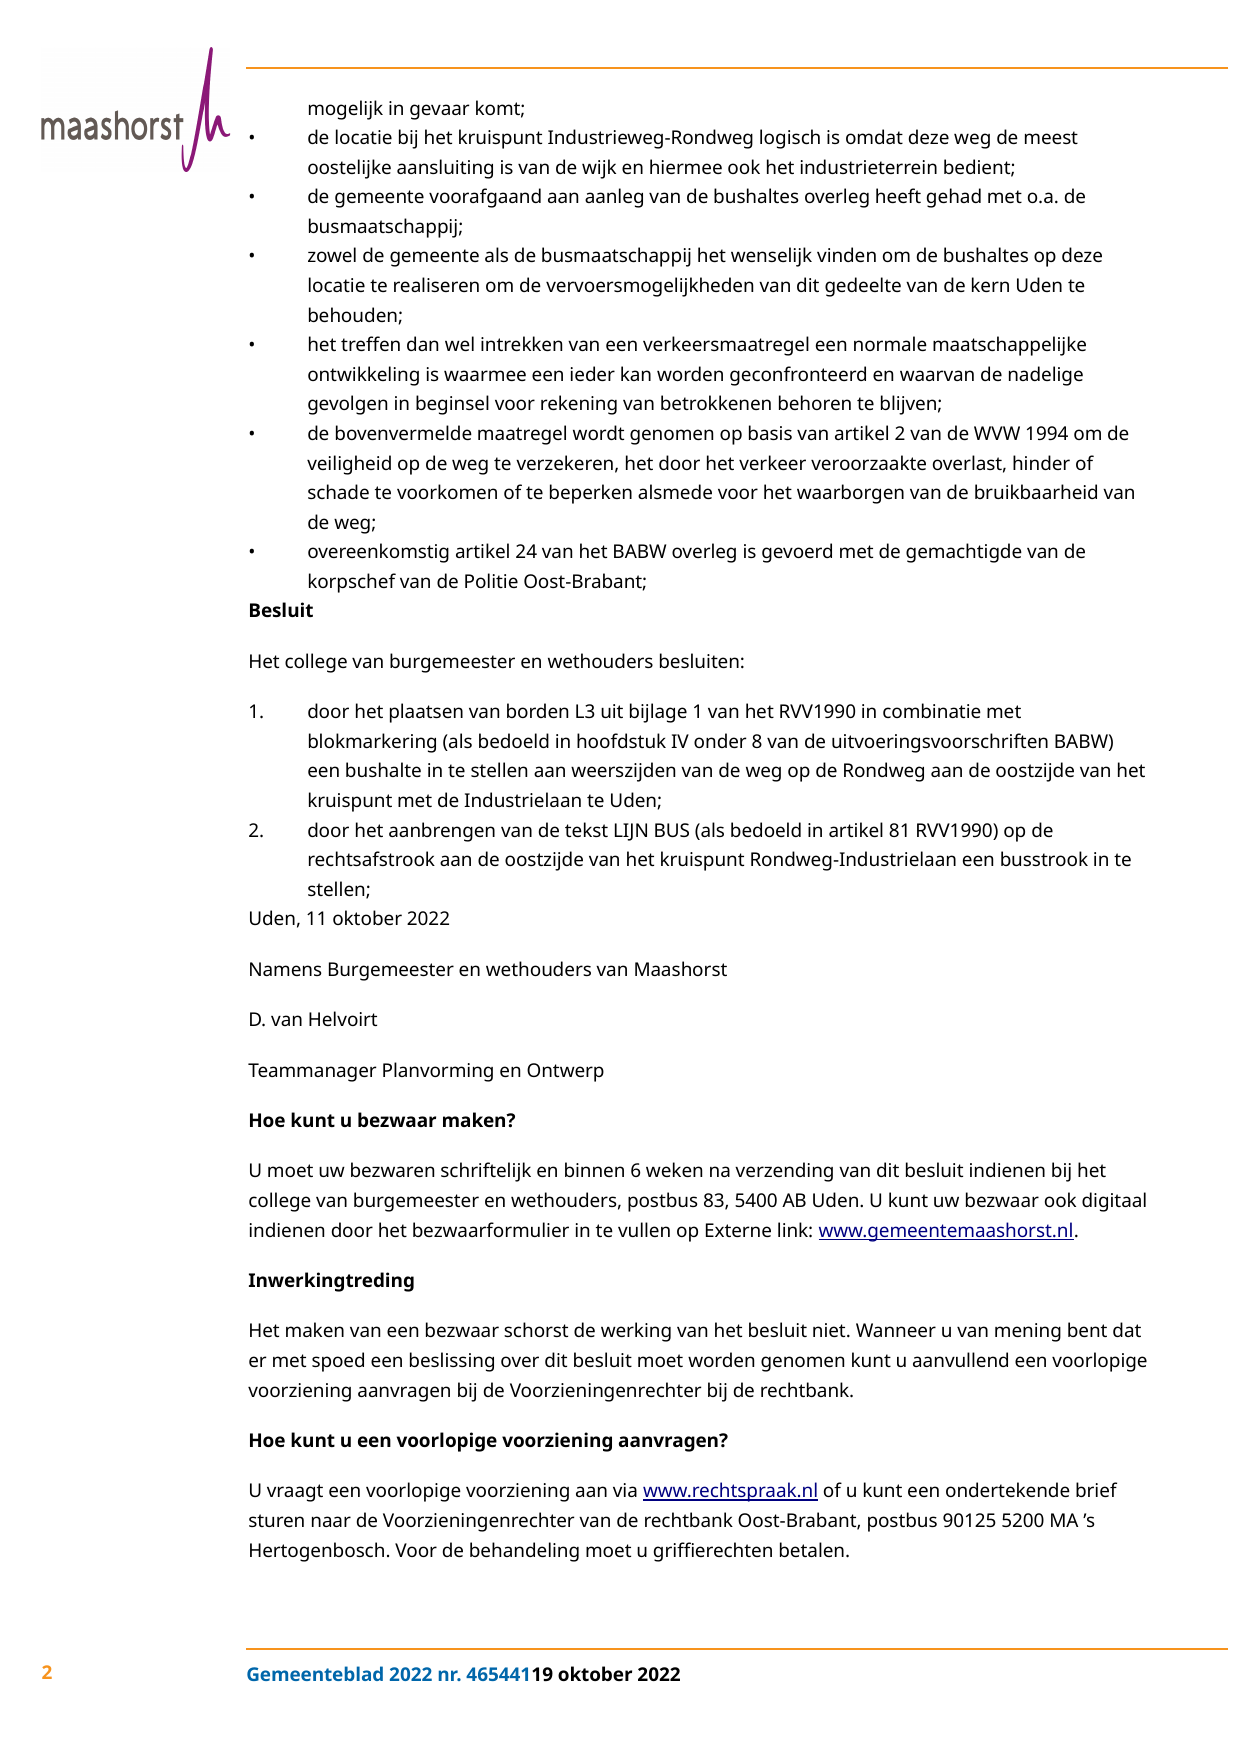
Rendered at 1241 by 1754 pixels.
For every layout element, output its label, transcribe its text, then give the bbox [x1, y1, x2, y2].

text Namens Burgemeester en wethouders van Maashorst [248, 956, 1152, 982]
list overeenkomstig artikel 24 van het BABW overleg is gevoerd met de gemachtigde van de korpschef van de Politie Oost-Brabant; [248, 538, 1152, 594]
list mogelijk in gevaar komt; [248, 95, 1152, 121]
text Het college van burgemeester en wethouders besluiten: [248, 648, 1152, 674]
text U vraagt een voorlopige voorziening aan via www.rechtspraak.nl of u kunt een ondertekende brief sturen naar de Voorzieningenrechter van de rechtbank Oost-Brabant, postbus 90125 5200 MA ’s Hertogenbosch. Voor de behandeling moet u griffierechten betalen. [248, 1478, 1152, 1563]
text Besluit [248, 598, 1152, 623]
text Teammanager Planvorming en Ontwerp [248, 1057, 1152, 1083]
text U moet uw bezwaren schriftelijk en binnen 6 weken na verzending van dit besluit indienen bij het college van burgemeester en wethouders, postbus 83, 5400 AB Uden. U kunt uw bezwaar ook digitaal indienen door het bezwaarformulier in te vullen op Externe link: www.gemeentemaashorst.nl. [248, 1158, 1152, 1243]
text D. van Helvoirt [248, 1006, 1152, 1032]
list de locatie bij het kruispunt Industrieweg-Rondweg logisch is omdat deze weg de meest oostelijke aansluiting is van de wijk en hiermee ook het industrieterrein bedient; [248, 124, 1152, 180]
list zowel de gemeente als de busmaatschappij het wenselijk vinden om de bushaltes op deze locatie te realiseren om de vervoersmogelijkheden van dit gedeelte van de kern Uden te behouden; [248, 243, 1152, 328]
list door het plaatsen van borden L3 uit bijlage 1 van het RVV1990 in combinatie met blokmarkering (als bedoeld in hoofdstuk IV onder 8 van de uitvoeringsvoorschriften BABW) een bushalte in te stellen aan weerszijden van de weg op de Rondweg aan de oostzijde van het kruispunt met de Industrielaan te Uden; [248, 698, 1152, 813]
list de bovenvermelde maatregel wordt genomen op basis van artikel 2 van de WVW 1994 om de veiligheid op de weg te verzekeren, het door het verkeer veroorzaakte overlast, hinder of schade te voorkomen of te beperken alsmede voor het waarborgen van de bruikbaarheid van de weg; [248, 420, 1152, 535]
list het treffen dan wel intrekken van een verkeersmaatregel een normale maatschappelijke ontwikkeling is waarmee een ieder kan worden geconfronteerd en waarvan de nadelige gevolgen in beginsel voor rekening van betrokkenen behoren te blijven; [248, 331, 1152, 416]
list de gemeente voorafgaand aan aanleg van de bushaltes overleg heeft gehad met o.a. de busmaatschappij; [248, 183, 1152, 239]
list door het aanbrengen van de tekst LIJN BUS (als bedoeld in artikel 81 RVV1990) op de rechtsafstrook aan de oostzijde van het kruispunt Rondweg-Industrielaan een busstrook in te stellen; [248, 817, 1152, 902]
text Het maken van een bezwaar schorst de werking van het besluit niet. Wanneer u van mening bent dat er met spoed een beslissing over dit besluit moet worden genomen kunt u aanvullend een voorlopige voorziening aanvragen bij de Voorzieningenrechter bij de rechtbank. [248, 1318, 1152, 1403]
text Hoe kunt u een voorlopige voorziening aanvragen? [248, 1427, 1152, 1453]
picture [41, 47, 231, 172]
text Inwerkingtreding [248, 1267, 1152, 1293]
text Hoe kunt u bezwaar maken? [248, 1107, 1152, 1133]
text Uden, 11 oktober 2022 [248, 906, 1152, 931]
